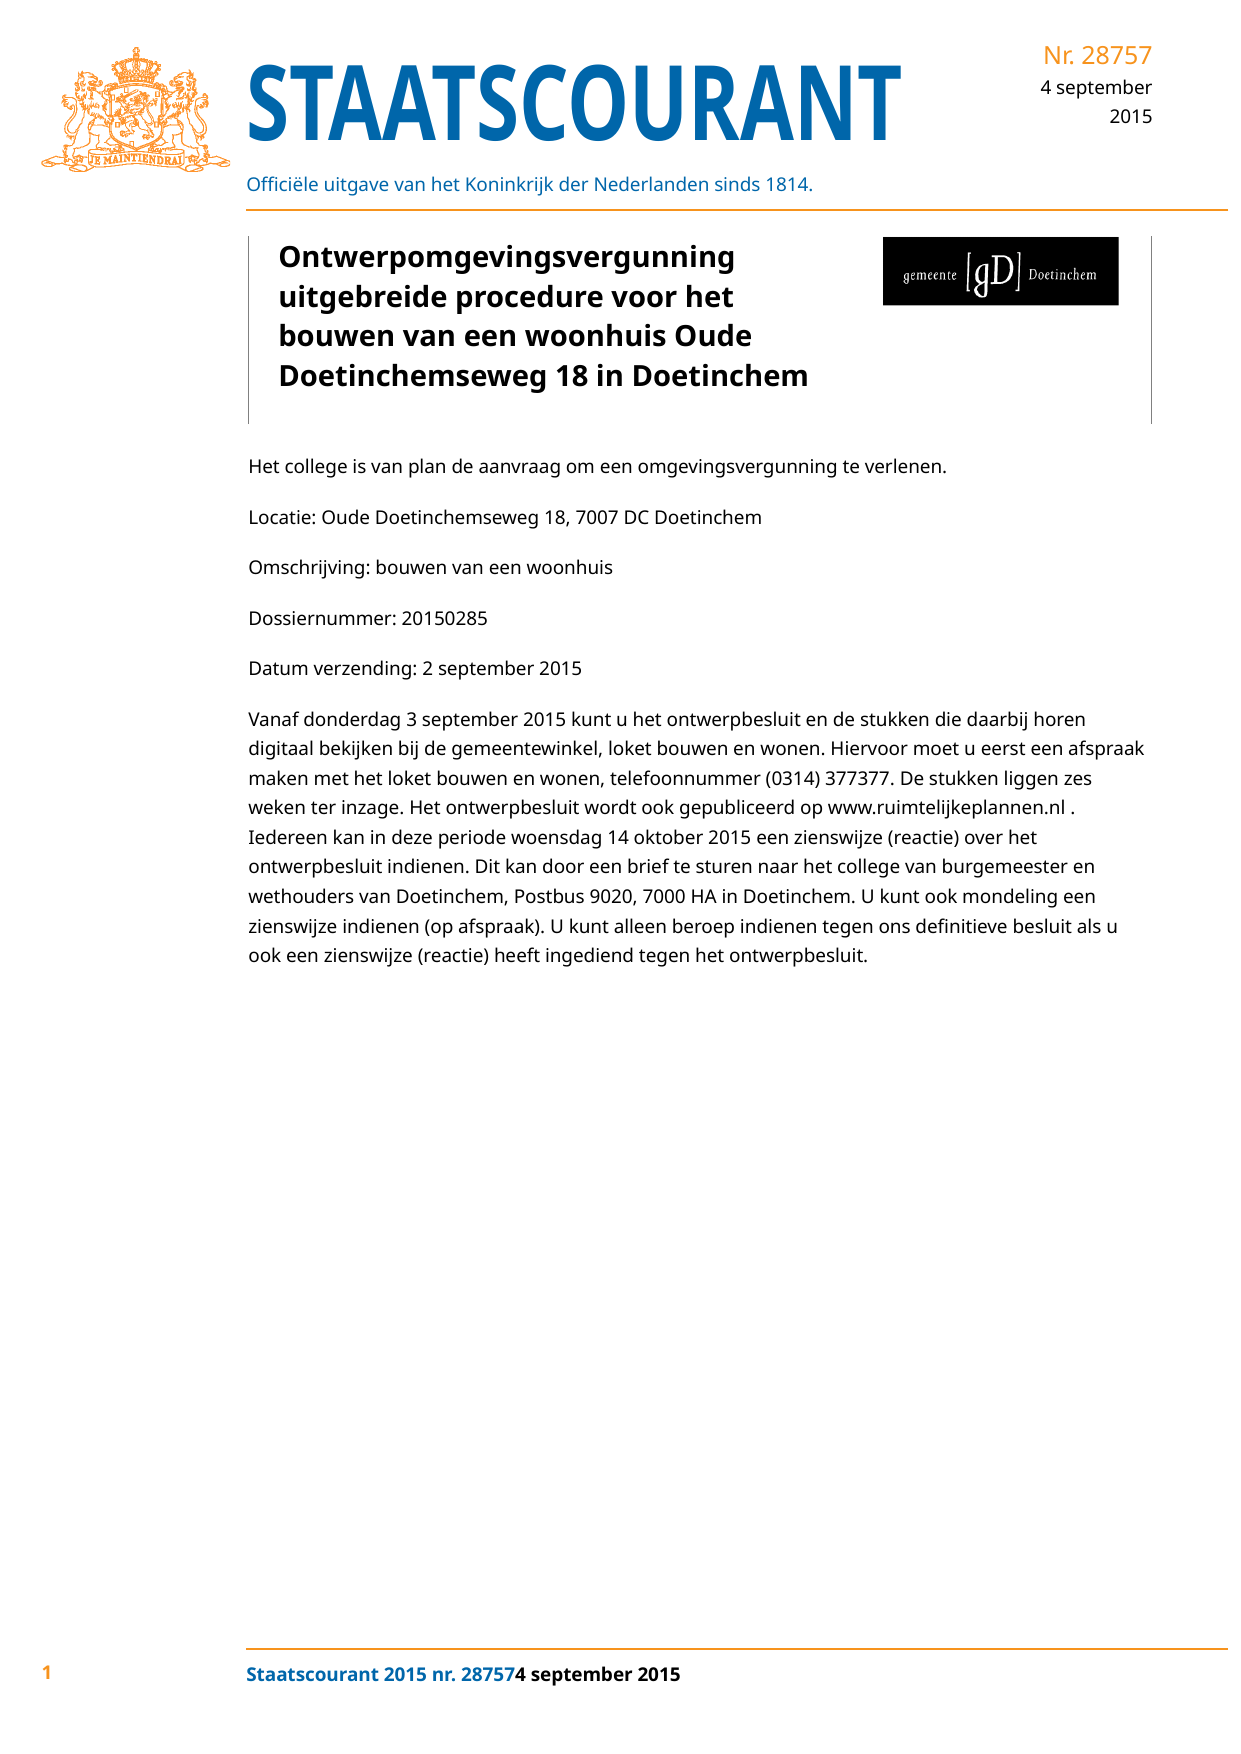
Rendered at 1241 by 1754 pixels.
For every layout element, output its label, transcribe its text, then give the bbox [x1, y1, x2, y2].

table_header [850, 236, 1151, 424]
text Datum verzending: 2 september 2015 [248, 655, 1152, 681]
table_header Ontwerpomgevingsvergunning uitgebreide procedure voor het bouwen van een woonhuis Oude Doetinchemseweg 18 in Doetinchem [249, 236, 850, 424]
text Het college is van plan de aanvraag om een omgevingsvergunning te verlenen. [248, 454, 1152, 479]
text Locatie: Oude Doetinchemseweg 18, 7007 DC Doetinchem [248, 504, 1152, 530]
picture [41, 47, 231, 172]
text Dossiernummer: 20150285 [248, 605, 1152, 631]
text Omschrijving: bouwen van een woonhuis [248, 554, 1152, 580]
picture [882, 236, 1119, 306]
text Vanaf donderdag 3 september 2015 kunt u het ontwerpbesluit en de stukken die daarbij horen digitaal bekijken bij de gemeentewinkel, loket bouwen en wonen. Hiervoor moet u eerst een afspraak maken met het loket bouwen en wonen, telefoonnummer (0314) 377377. De stukken liggen zes weken ter inzage. Het ontwerpbesluit wordt ook gepubliceerd op www.ruimtelijkeplannen.nl . Iedereen kan in deze periode woensdag 14 oktober 2015 een zienswijze (reactie) over het ontwerpbesluit indienen. Dit kan door een brief te sturen naar het college van burgemeester en wethouders van Doetinchem, Postbus 9020, 7000 HA in Doetinchem. U kunt ook mondeling een zienswijze indienen (op afspraak). U kunt alleen beroep indienen tegen ons definitieve besluit als u ook een zienswijze (reactie) heeft ingediend tegen het ontwerpbesluit. [248, 706, 1152, 968]
